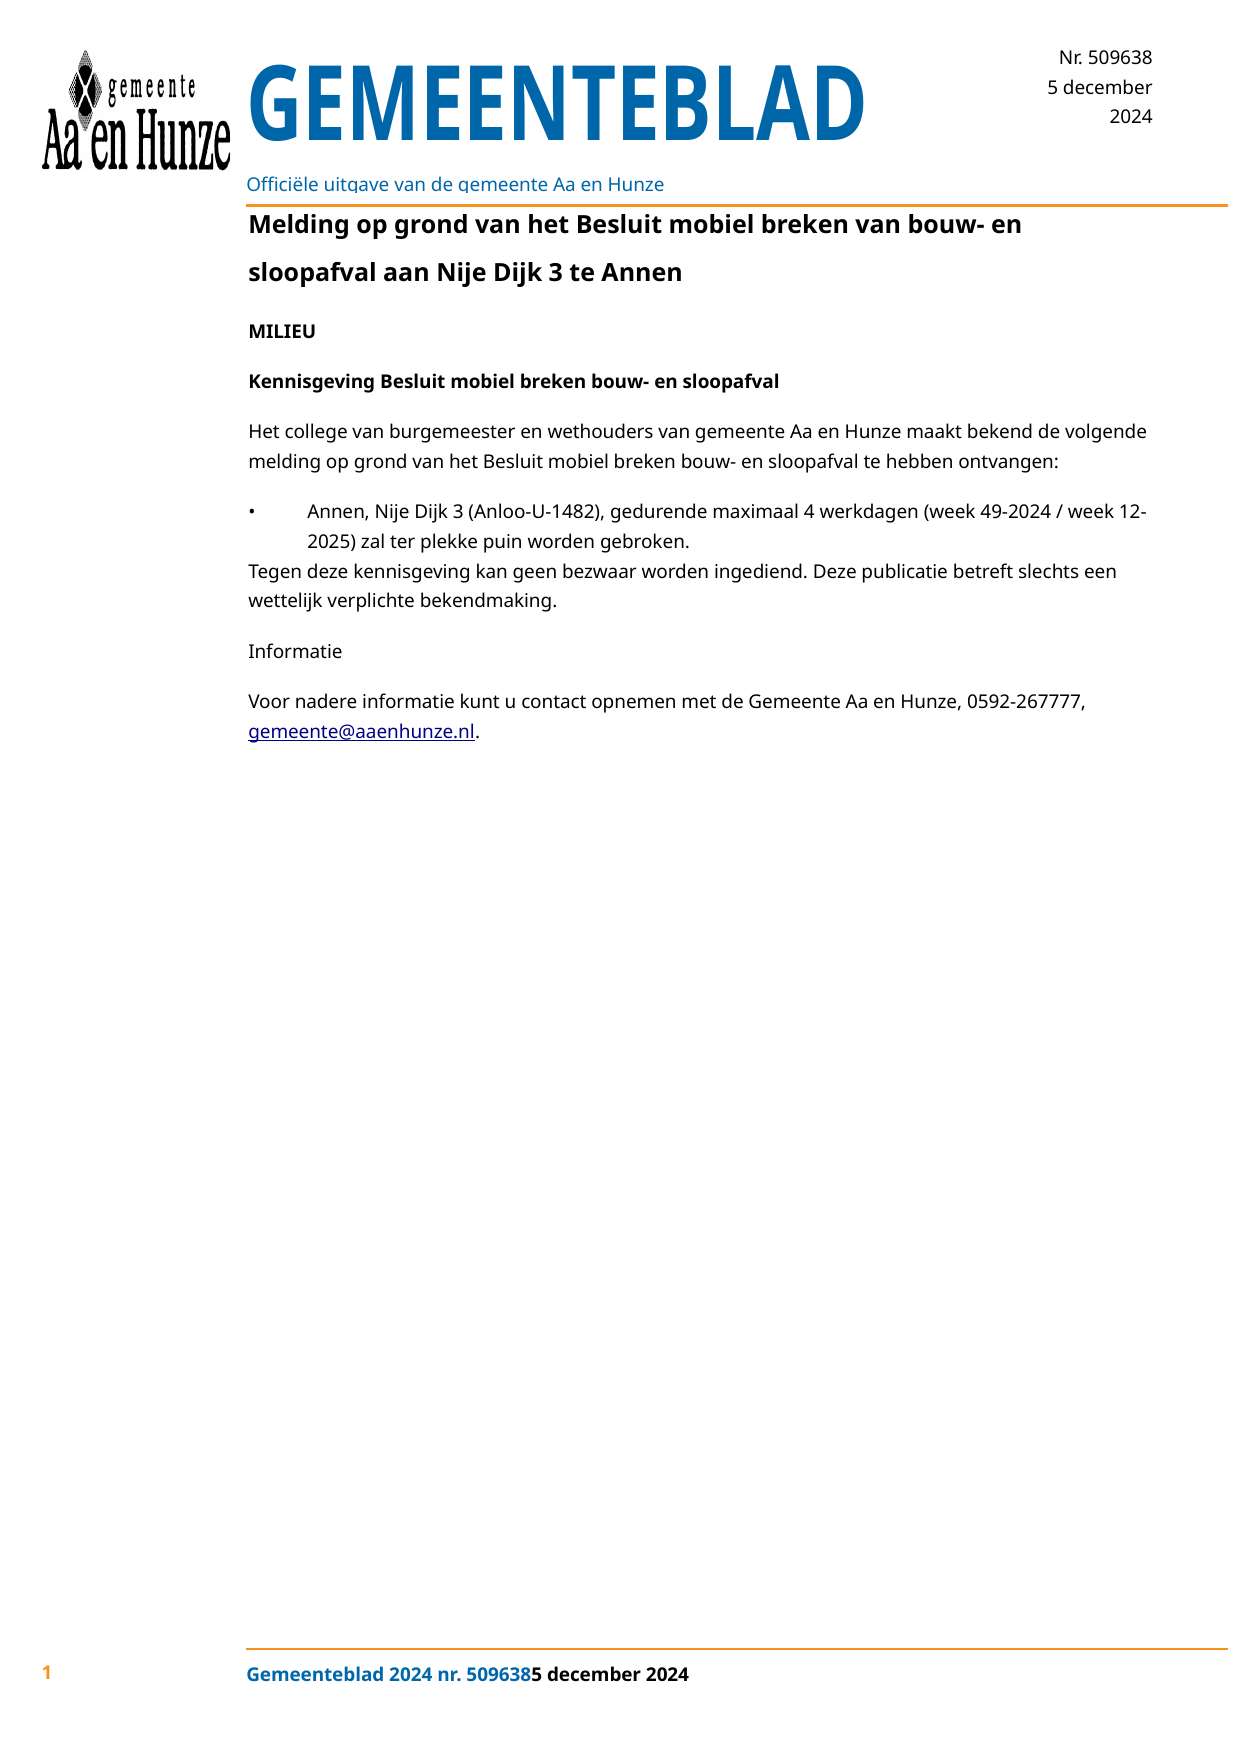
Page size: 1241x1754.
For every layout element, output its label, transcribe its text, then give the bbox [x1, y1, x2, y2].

text Voor nadere informatie kunt u contact opnemen met de Gemeente Aa en Hunze, 0592-267777, gemeente@aaenhunze.nl. [248, 688, 1152, 744]
text Het college van burgemeester en wethouders van gemeente Aa en Hunze maakt bekend de volgende melding op grond van het Besluit mobiel breken bouw- en sloopafval te hebben ontvangen: [248, 419, 1152, 474]
picture [41, 47, 231, 172]
text MILIEU [248, 318, 1152, 344]
text Kennisgeving Besluit mobiel breken bouw- en sloopafval [248, 368, 1152, 394]
text Tegen deze kennisgeving kan geen bezwaar worden ingediend. Deze publicatie betreft slechts een wettelijk verplichte bekendmaking. [248, 558, 1152, 613]
list Annen, Nije Dijk 3 (Anloo-U-1482), gedurende maximaal 4 werkdagen (week 49-2024 / week 12-2025) zal ter plekke puin worden gebroken. [248, 499, 1152, 554]
text Informatie [248, 638, 1152, 664]
text Melding op grond van het Besluit mobiel breken van bouw- en sloopafval aan Nije Dijk 3 te Annen [248, 207, 1152, 288]
